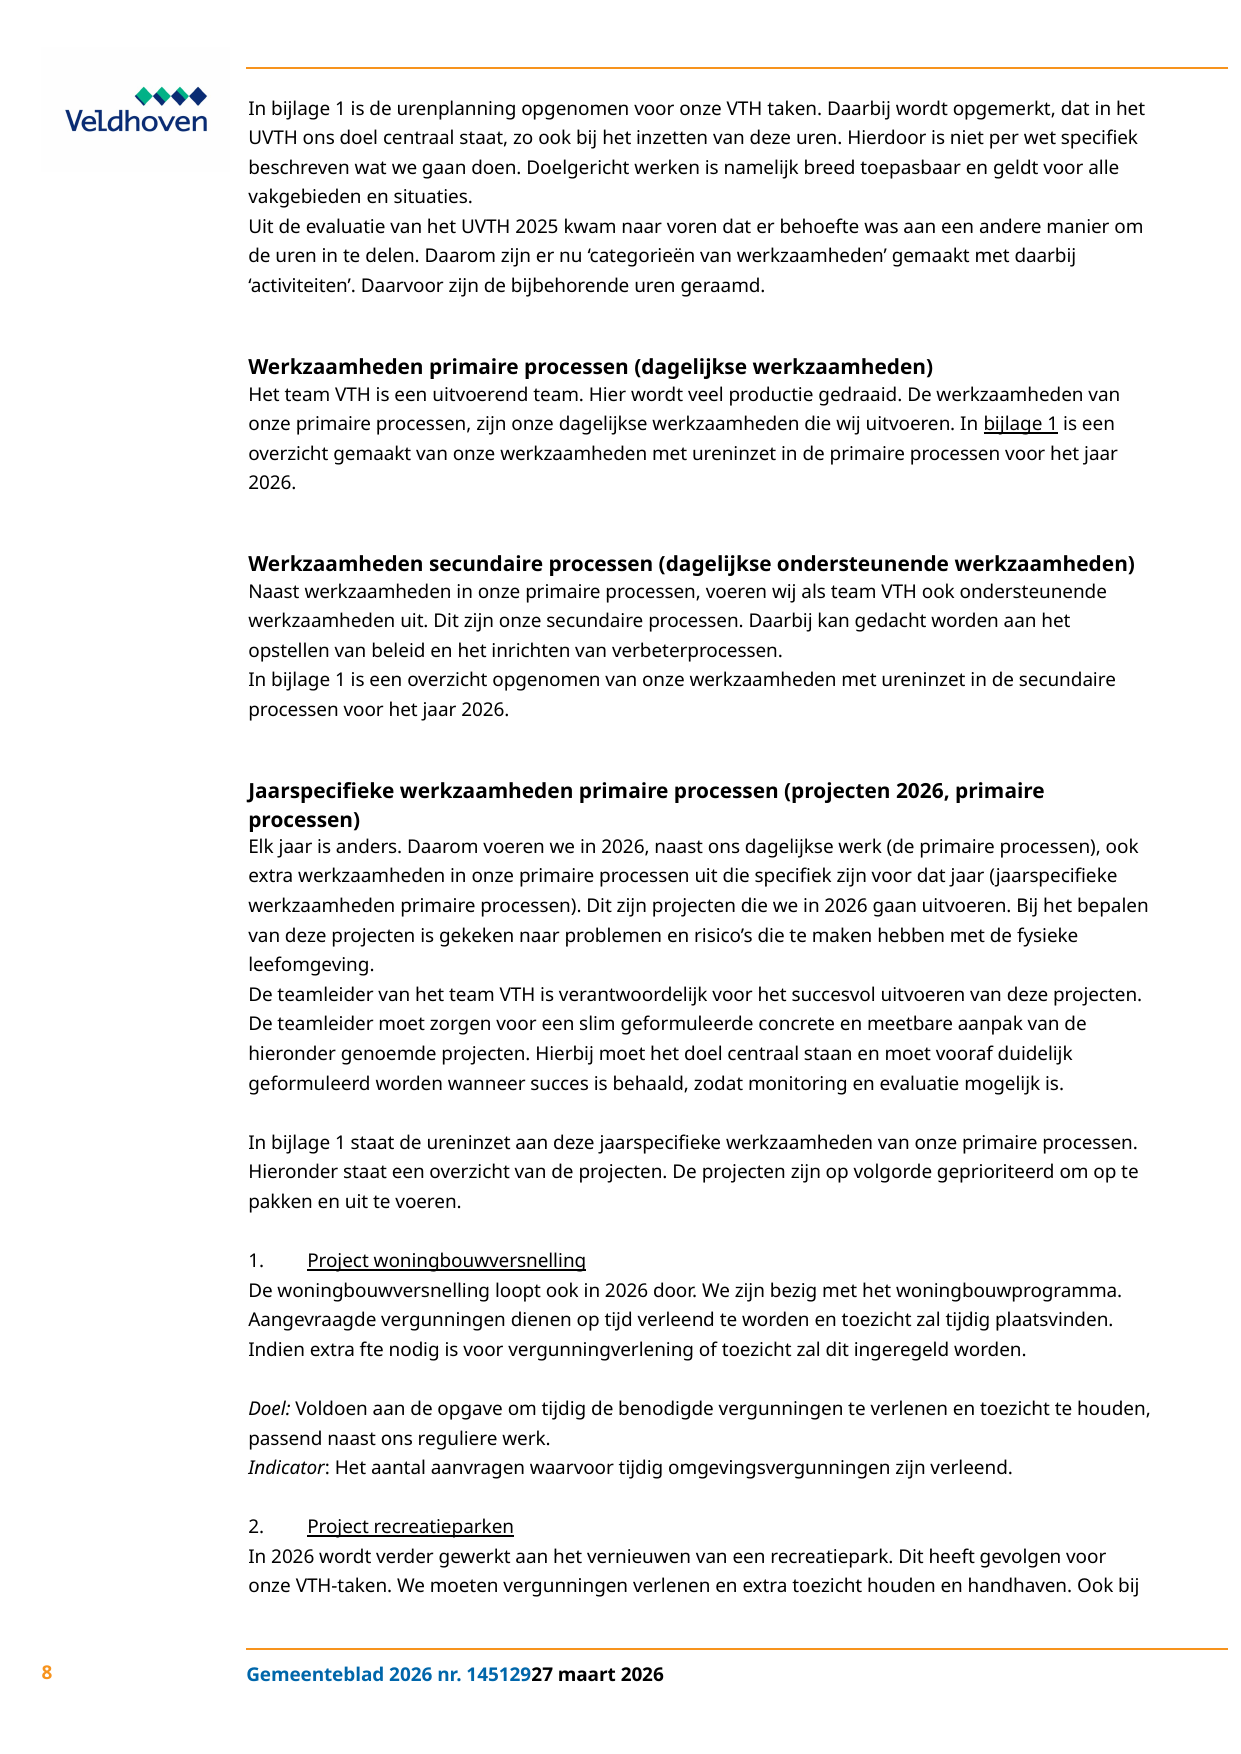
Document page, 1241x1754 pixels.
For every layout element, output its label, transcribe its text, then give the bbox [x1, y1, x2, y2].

text Jaarspecifieke werkzaamheden primaire processen (projecten 2026, primaire processen) [248, 776, 1152, 833]
text Indicator: Het aantal aanvragen waarvoor tijdig omgevingsvergunningen zijn verleend. [248, 1454, 1152, 1480]
text In bijlage 1 is een overzicht opgenomen van onze werkzaamheden met ureninzet in de secundaire processen voor het jaar 2026. [248, 667, 1152, 722]
text In 2026 wordt verder gewerkt aan het vernieuwen van een recreatiepark. Dit heeft gevolgen voor onze VTH-taken. We moeten vergunningen verlenen en extra toezicht houden en handhaven. Ook bij [248, 1543, 1152, 1598]
text Doel: Voldoen aan de opgave om tijdig de benodigde vergunningen te verlenen en toezicht te houden, passend naast ons reguliere werk. [248, 1395, 1152, 1451]
text In bijlage 1 is de urenplanning opgenomen voor onze VTH taken. Daarbij wordt opgemerkt, dat in het UVTH ons doel centraal staat, zo ook bij het inzetten van deze uren. Hierdoor is niet per wet specifiek beschreven wat we gaan doen. Doelgericht werken is namelijk breed toepasbaar en geldt voor alle vakgebieden en situaties. [248, 95, 1152, 209]
text De teamleider van het team VTH is verantwoordelijk voor het succesvol uitvoeren van deze projecten. De teamleider moet zorgen voor een slim geformuleerde concrete en meetbare aanpak van de hieronder genoemde projecten. Hierbij moet het doel centraal staan en moet vooraf duidelijk geformuleerd worden wanneer succes is behaald, zodat monitoring en evaluatie mogelijk is. [248, 981, 1152, 1096]
text Werkzaamheden primaire processen (dagelijkse werkzaamheden) [248, 352, 1152, 381]
text In bijlage 1 staat de ureninzet aan deze jaarspecifieke werkzaamheden van onze primaire processen. Hieronder staat een overzicht van de projecten. De projecten zijn op volgorde geprioriteerd om op te pakken en uit te voeren. [248, 1129, 1152, 1214]
text Naast werkzaamheden in onze primaire processen, voeren wij als team VTH ook ondersteunende werkzaamheden uit. Dit zijn onze secundaire processen. Daarbij kan gedacht worden aan het opstellen van beleid en het inrichten van verbeterprocessen. [248, 578, 1152, 663]
text Het team VTH is een uitvoerend team. Hier wordt veel productie gedraaid. De werkzaamheden van onze primaire processen, zijn onze dagelijkse werkzaamheden die wij uitvoeren. In bijlage 1 is een overzicht gemaakt van onze werkzaamheden met ureninzet in de primaire processen voor het jaar 2026. [248, 381, 1152, 495]
list Project woningbouwversnelling [248, 1247, 1152, 1273]
text Elk jaar is anders. Daarom voeren we in 2026, naast ons dagelijkse werk (de primaire processen), ook extra werkzaamheden in onze primaire processen uit die specifiek zijn voor dat jaar (jaarspecifieke werkzaamheden primaire processen). Dit zijn projecten die we in 2026 gaan uitvoeren. Bij het bepalen van deze projecten is gekeken naar problemen en risico’s die te maken hebben met de fysieke leefomgeving. [248, 833, 1152, 977]
text Uit de evaluatie van het UVTH 2025 kwam naar voren dat er behoefte was aan een andere manier om de uren in te delen. Daarom zijn er nu ‘categorieën van werkzaamheden’ gemaakt met daarbij ‘activiteiten’. Daarvoor zijn de bijbehorende uren geraamd. [248, 213, 1152, 298]
list Project recreatieparken [248, 1513, 1152, 1539]
text Werkzaamheden secundaire processen (dagelijkse ondersteunende werkzaamheden) [248, 549, 1152, 578]
picture [41, 47, 231, 172]
text De woningbouwversnelling loopt ook in 2026 door. We zijn bezig met het woningbouwprogramma. Aangevraagde vergunningen dienen op tijd verleend te worden en toezicht zal tijdig plaatsvinden. Indien extra fte nodig is voor vergunningverlening of toezicht zal dit ingeregeld worden. [248, 1277, 1152, 1362]
